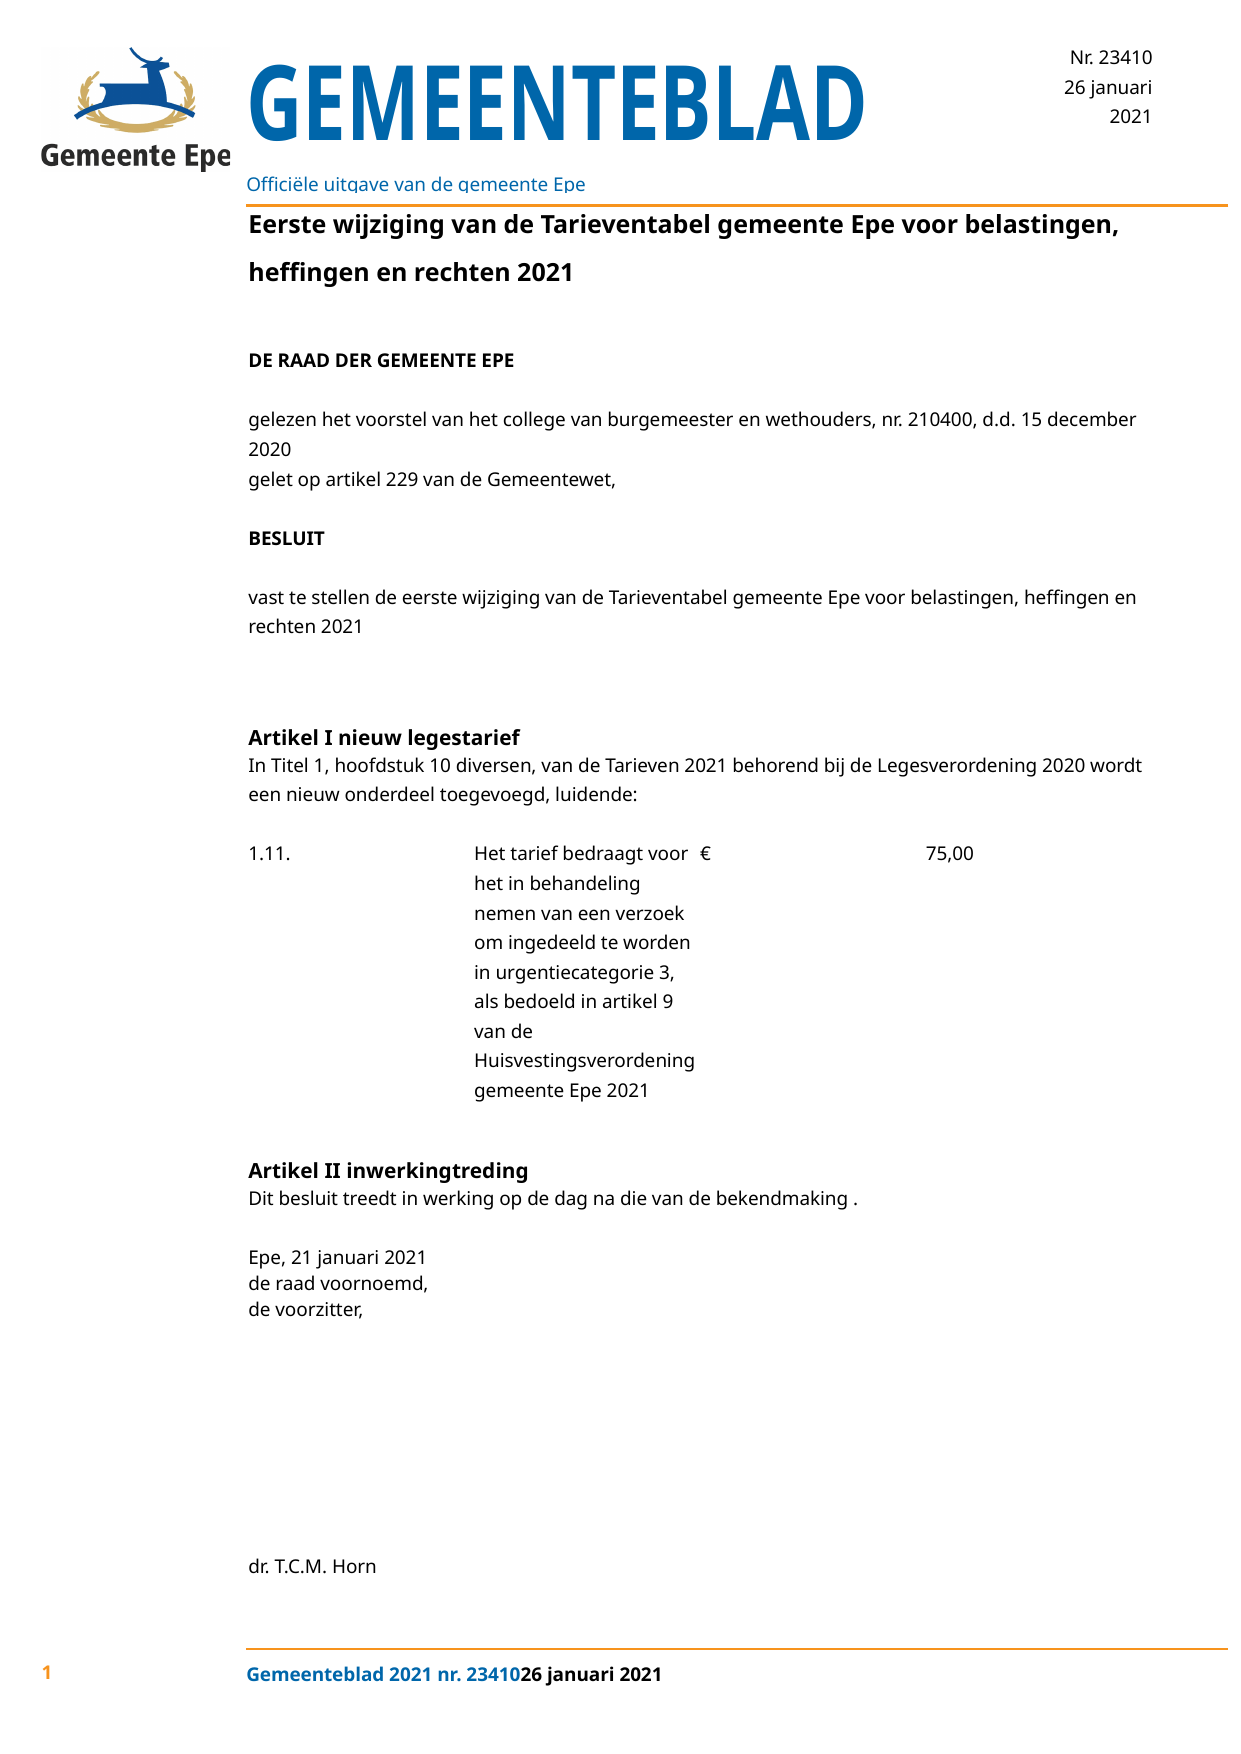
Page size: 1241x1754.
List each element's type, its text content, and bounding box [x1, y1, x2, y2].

table_header 75,00 [926, 841, 1152, 1103]
text de voorzitter, [248, 1296, 1152, 1321]
text BESLUIT [248, 525, 1152, 551]
text de raad voornoemd, [248, 1270, 1152, 1296]
text Artikel I nieuw legestarief [248, 723, 1152, 752]
text DE RAAD DER GEMEENTE EPE [248, 347, 1152, 373]
text gelezen het voorstel van het college van burgemeester en wethouders, nr. 210400, d.d. 15 december 2020 [248, 407, 1152, 462]
text Artikel II inwerkingtreding [248, 1157, 1152, 1185]
text Eerste wijziging van de Tarieventabel gemeente Epe voor belastingen, heffingen en rechten 2021 [248, 207, 1152, 288]
text vast te stellen de eerste wijziging van de Tarieventabel gemeente Epe voor belastingen, heffingen en rechten 2021 [248, 584, 1152, 639]
text In Titel 1, hoofdstuk 10 diversen, van de Tarieven 2021 behorend bij de Legesverordening 2020 wordt een nieuw onderdeel toegevoegd, luidende: [248, 752, 1152, 807]
table_header Het tarief bedraagt voor het in behandeling nemen van een verzoek om ingedeeld te worden in urgentiecategorie 3, als bedoeld in artikel 9 van de Huisvestingsverordening gemeente Epe 2021 [474, 841, 700, 1103]
text gelet op artikel 229 van de Gemeentewet, [248, 466, 1152, 492]
table_header € [700, 841, 926, 1103]
picture [41, 47, 231, 172]
text Dit besluit treedt in werking op de dag na die van de bekendmaking . [248, 1185, 1152, 1211]
text dr. T.C.M. Horn [248, 1553, 1152, 1579]
text Epe, 21 januari 2021 [248, 1244, 1152, 1270]
table_header 1.11. [248, 841, 474, 1103]
